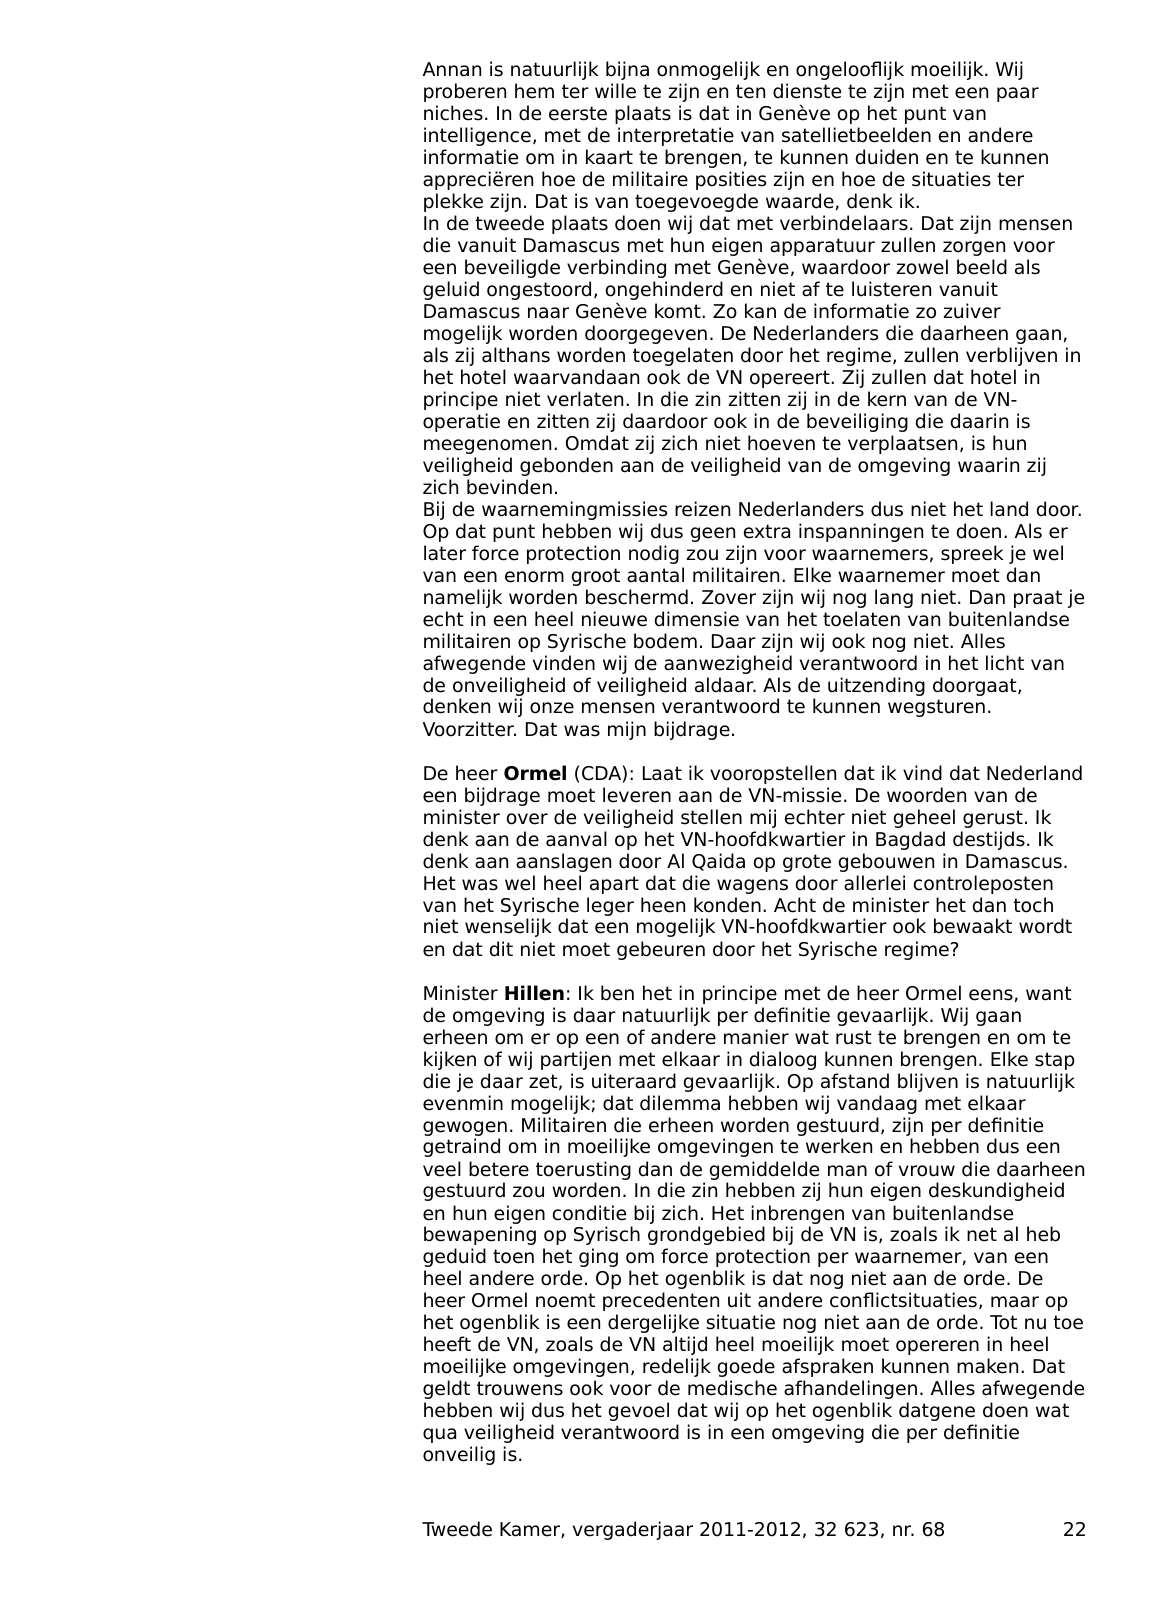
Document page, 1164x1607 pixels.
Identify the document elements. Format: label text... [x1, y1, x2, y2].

text Voorzitter. Dat was mijn bijdrage. [422, 718, 1087, 740]
text In de tweede plaats doen wij dat met verbindelaars. Dat zijn mensen die vanuit Damascus met hun eigen apparatuur zullen zorgen voor een beveiligde verbinding met Genève, waardoor zowel beeld als geluid ongestoord, ongehinderd en niet af te luisteren vanuit Damascus naar Genève komt. Zo kan de informatie zo zuiver mogelijk worden doorgegeven. De Nederlanders die daarheen gaan, als zij althans worden toegelaten door het regime, zullen verblijven in het hotel waarvandaan ook de VN opereert. Zij zullen dat hotel in principe niet verlaten. In die zin zitten zij in de kern van de VN-operatie en zitten zij daardoor ook in de beveiliging die daarin is meegenomen. Omdat zij zich niet hoeven te verplaatsen, is hun veiligheid gebonden aan de veiligheid van de omgeving waarin zij zich bevinden. [422, 213, 1087, 499]
text Minister Hillen: Ik ben het in principe met de heer Ormel eens, want de omgeving is daar natuurlijk per definitie gevaarlijk. Wij gaan erheen om er op een of andere manier wat rust te brengen en om te kijken of wij partijen met elkaar in dialoog kunnen brengen. Elke stap die je daar zet, is uiteraard gevaarlijk. Op afstand blijven is natuurlijk evenmin mogelijk; dat dilemma hebben wij vandaag met elkaar gewogen. Militairen die erheen worden gestuurd, zijn per definitie getraind om in moeilijke omgevingen te werken en hebben dus een veel betere toerusting dan de gemiddelde man of vrouw die daarheen gestuurd zou worden. In die zin hebben zij hun eigen deskundigheid en hun eigen conditie bij zich. Het inbrengen van buitenlandse bewapening op Syrisch grondgebied bij de VN is, zoals ik net al heb geduid toen het ging om force protection per waarnemer, van een heel andere orde. Op het ogenblik is dat nog niet aan de orde. De heer Ormel noemt precedenten uit andere conflictsituaties, maar op het ogenblik is een dergelijke situatie nog niet aan de orde. Tot nu toe heeft de VN, zoals de VN altijd heel moeilijk moet opereren in heel moeilijke omgevingen, redelijk goede afspraken kunnen maken. Dat geldt trouwens ook voor de medische afhandelingen. Alles afwegende hebben wij dus het gevoel dat wij op het ogenblik datgene doen wat qua veiligheid verantwoord is in een omgeving die per definitie onveilig is. [422, 983, 1087, 1466]
text Bij de waarnemingmissies reizen Nederlanders dus niet het land door. Op dat punt hebben wij dus geen extra inspanningen te doen. Als er later force protection nodig zou zijn voor waarnemers, spreek je wel van een enorm groot aantal militairen. Elke waarnemer moet dan namelijk worden beschermd. Zover zijn wij nog lang niet. Dan praat je echt in een heel nieuwe dimensie van het toelaten van buitenlandse militairen op Syrische bodem. Daar zijn wij ook nog niet. Alles afwegende vinden wij de aanwezigheid verantwoord in het licht van de onveiligheid of veiligheid aldaar. Als de uitzending doorgaat, denken wij onze mensen verantwoord te kunnen wegsturen. [422, 499, 1087, 718]
text Annan is natuurlijk bijna onmogelijk en ongelooflijk moeilijk. Wij proberen hem ter wille te zijn en ten dienste te zijn met een paar niches. In de eerste plaats is dat in Genève op het punt van intelligence, met de interpretatie van satellietbeelden en andere informatie om in kaart te brengen, te kunnen duiden en te kunnen appreciëren hoe de militaire posities zijn en hoe de situaties ter plekke zijn. Dat is van toegevoegde waarde, denk ik. [422, 59, 1087, 213]
text De heer Ormel (CDA): Laat ik vooropstellen dat ik vind dat Nederland een bijdrage moet leveren aan de VN-missie. De woorden van de minister over de veiligheid stellen mij echter niet geheel gerust. Ik denk aan de aanval op het VN-hoofdkwartier in Bagdad destijds. Ik denk aan aanslagen door Al Qaida op grote gebouwen in Damascus. Het was wel heel apart dat die wagens door allerlei controleposten van het Syrische leger heen konden. Acht de minister het dan toch niet wenselijk dat een mogelijk VN-hoofdkwartier ook bewaakt wordt en dat dit niet moet gebeuren door het Syrische regime? [422, 763, 1087, 960]
